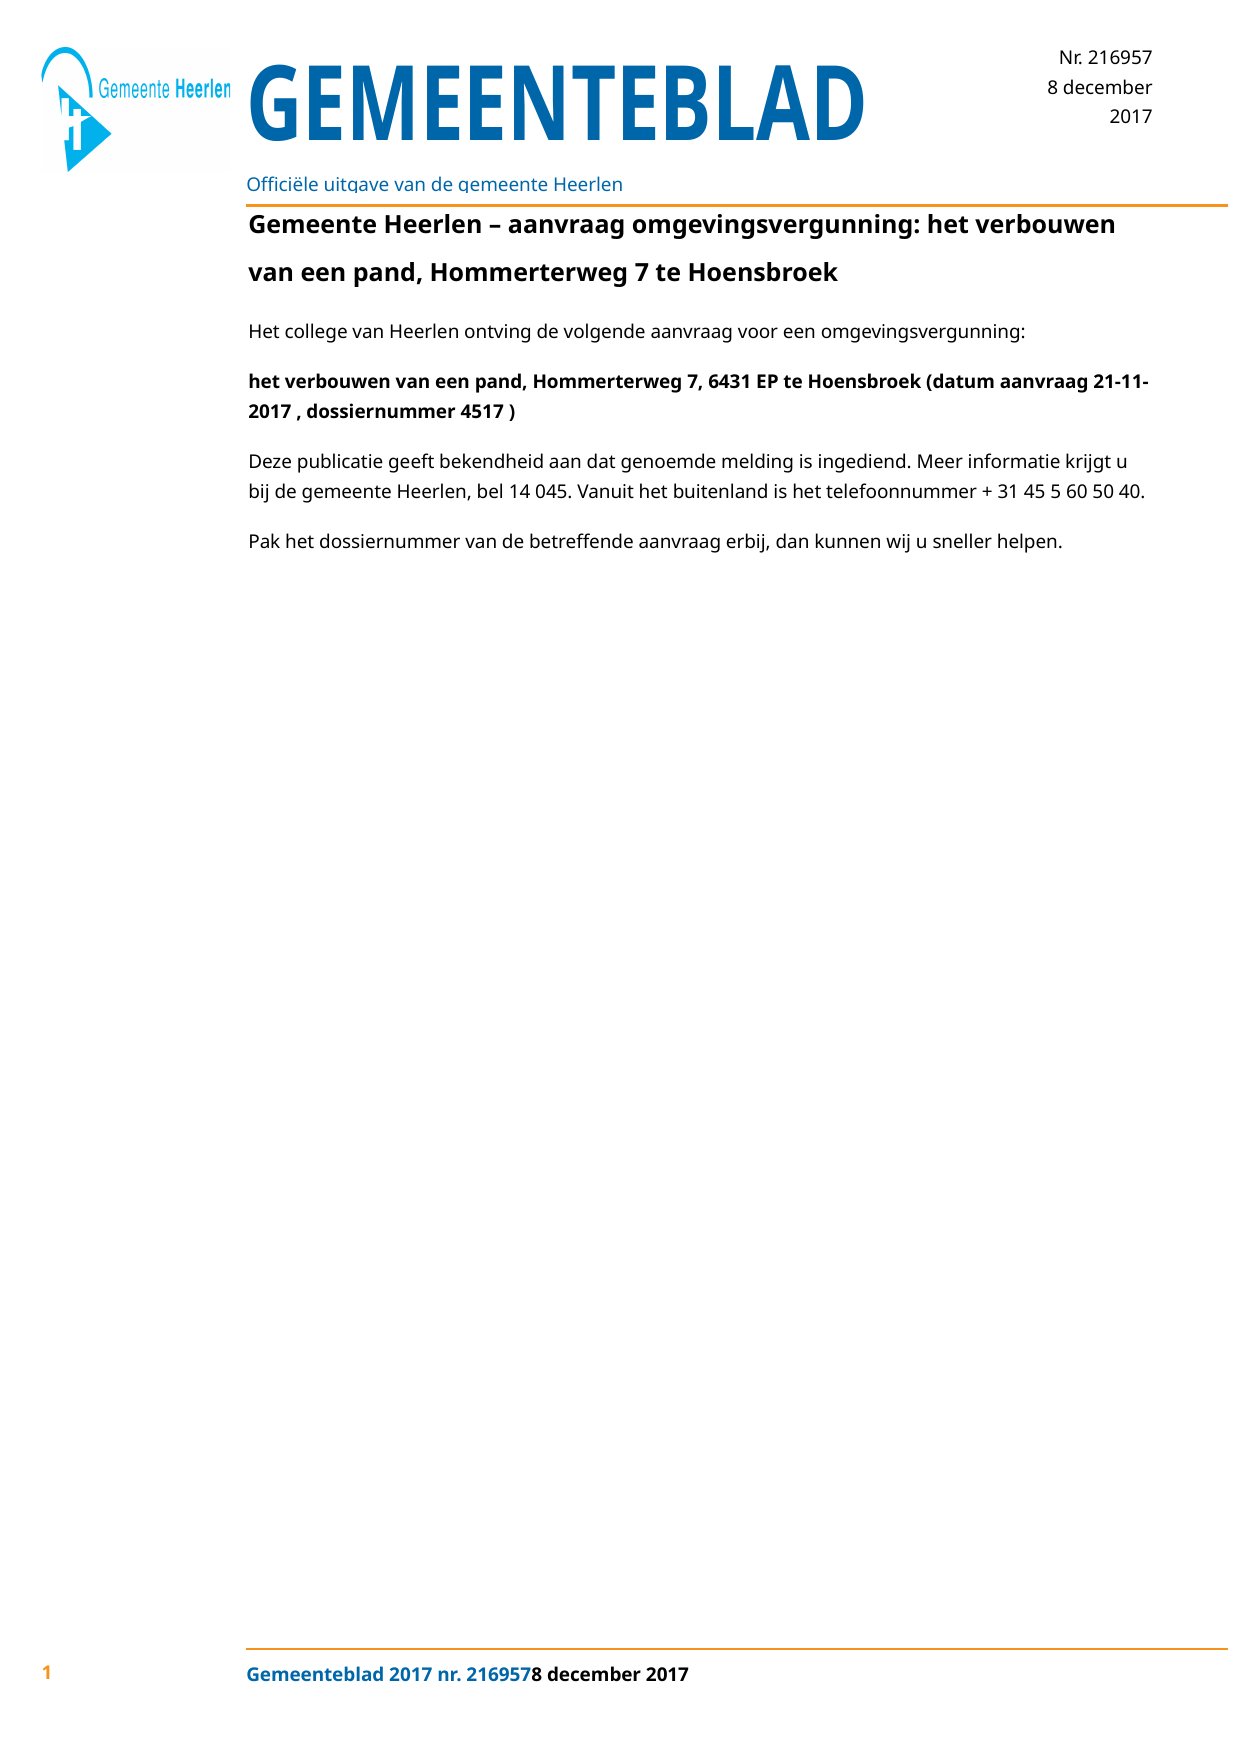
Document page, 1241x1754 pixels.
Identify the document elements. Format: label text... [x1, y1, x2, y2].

text Deze publicatie geeft bekendheid aan dat genoemde melding is ingediend. Meer informatie krijgt u bij de gemeente Heerlen, bel 14 045. Vanuit het buitenland is het telefoonnummer + 31 45 5 60 50 40. [248, 448, 1152, 504]
text Pak het dossiernummer van de betreffende aanvraag erbij, dan kunnen wij u sneller helpen. [248, 528, 1152, 554]
text Gemeente Heerlen – aanvraag omgevingsvergunning: het verbouwen van een pand, Hommerterweg 7 te Hoensbroek [248, 207, 1152, 288]
text het verbouwen van een pand, Hommerterweg 7, 6431 EP te Hoensbroek (datum aanvraag 21-11-2017 , dossiernummer 4517 ) [248, 368, 1152, 424]
picture [41, 47, 58, 70]
picture [41, 47, 231, 172]
text Het college van Heerlen ontving de volgende aanvraag voor een omgevingsvergunning: [248, 318, 1152, 344]
